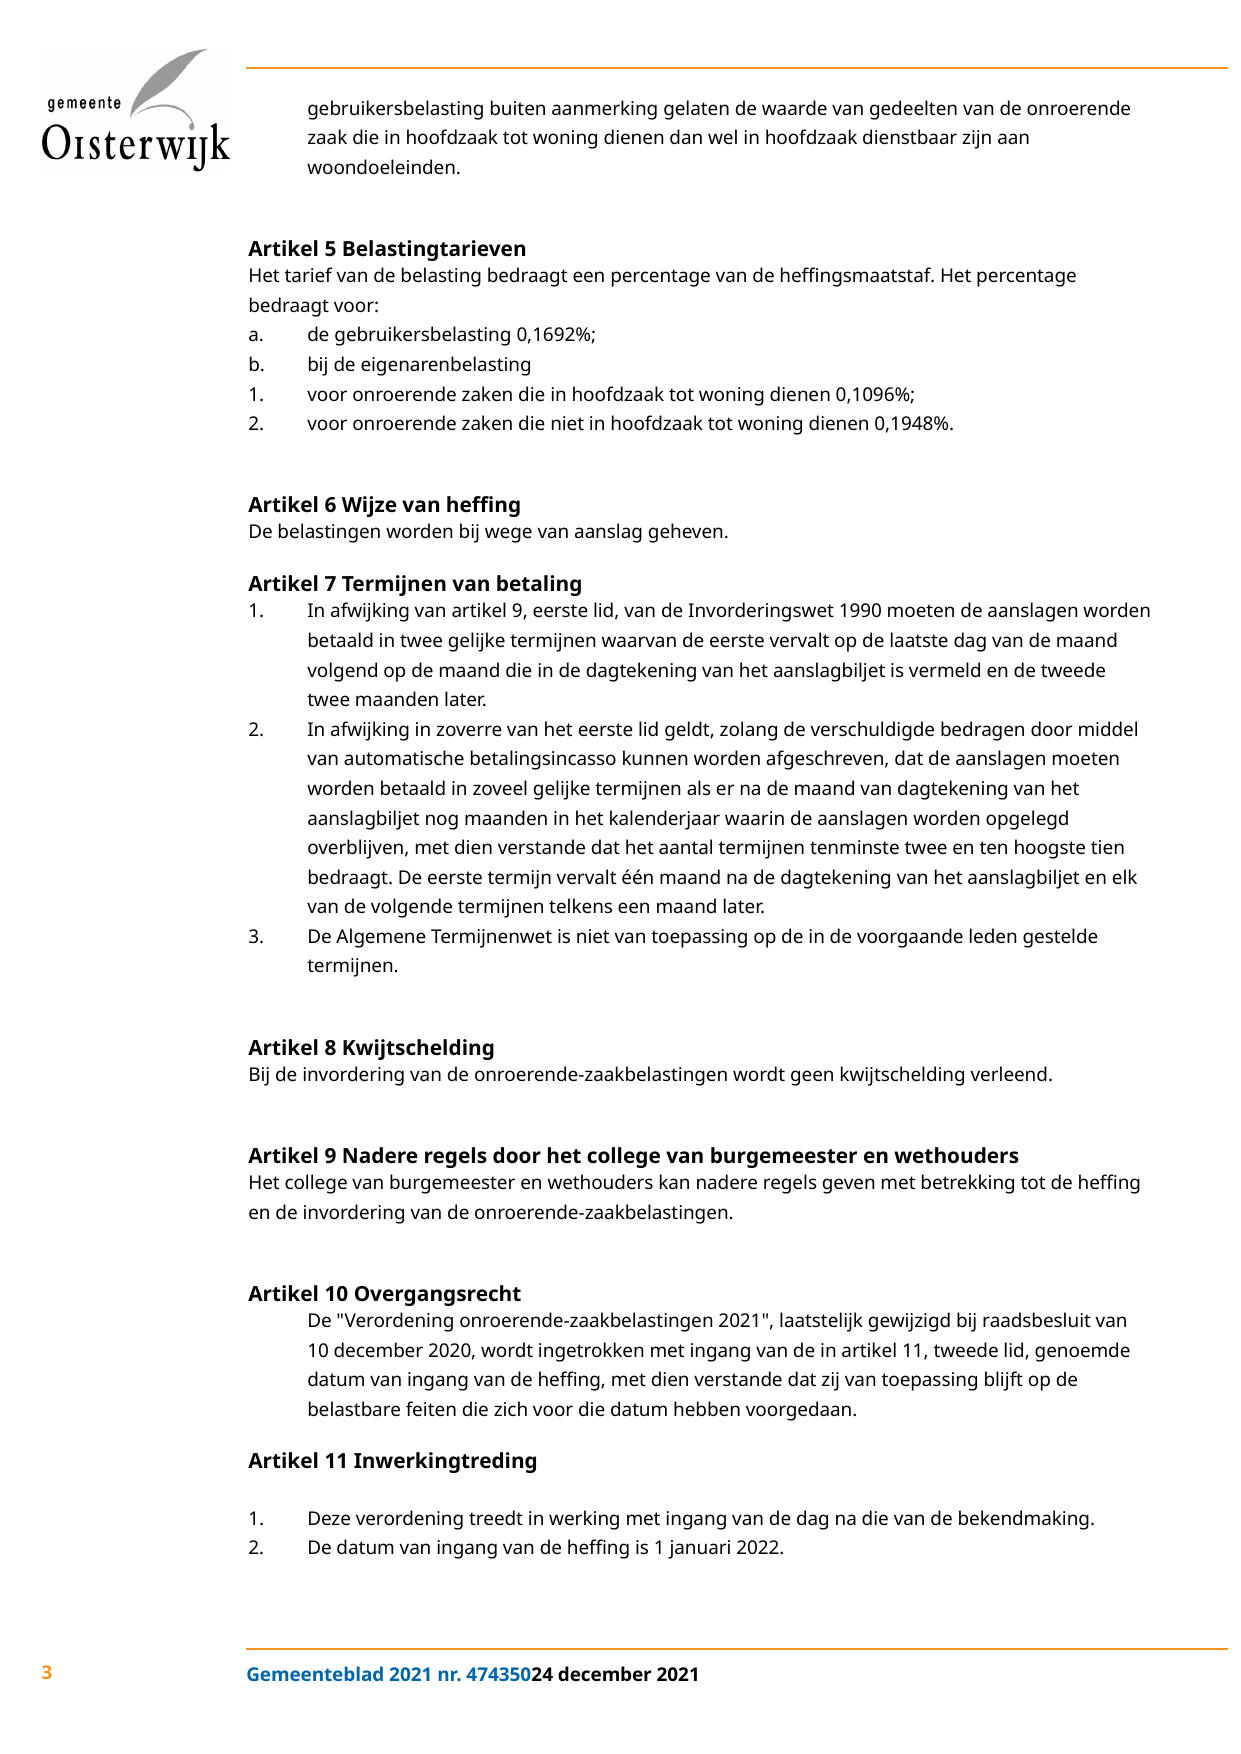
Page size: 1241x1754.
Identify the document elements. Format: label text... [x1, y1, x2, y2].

text Artikel 5 Belastingtarieven [248, 234, 1152, 262]
list bij de eigenarenbelasting [248, 351, 1152, 377]
list voor onroerende zaken die in hoofdzaak tot woning dienen 0,1096%; [248, 381, 1152, 406]
list De "Verordening onroerende-zaakbelastingen 2021", laatstelijk gewijzigd bij raadsbesluit van 10 december 2020, wordt ingetrokken met ingang van de in artikel 11, tweede lid, genoemde datum van ingang van de heffing, met dien verstande dat zij van toepassing blijft op de belastbare feiten die zich voor die datum hebben voorgedaan. [248, 1307, 1152, 1422]
text Artikel 6 Wijze van heffing [248, 490, 1152, 519]
list voor onroerende zaken die niet in hoofdzaak tot woning dienen 0,1948%. [248, 410, 1152, 436]
list In afwijking van artikel 9, eerste lid, van de Invorderingswet 1990 moeten de aanslagen worden betaald in twee gelijke termijnen waarvan de eerste vervalt op de laatste dag van de maand volgend op de maand die in de dagtekening van het aanslagbiljet is vermeld en de tweede twee maanden later. [248, 598, 1152, 712]
list de gebruikersbelasting 0,1692%; [248, 322, 1152, 347]
list gebruikersbelasting buiten aanmerking gelaten de waarde van gedeelten van de onroerende zaak die in hoofdzaak tot woning dienen dan wel in hoofdzaak dienstbaar zijn aan woondoeleinden. [248, 95, 1152, 180]
text Het college van burgemeester en wethouders kan nadere regels geven met betrekking tot de heffing en de invordering van de onroerende-zaakbelastingen. [248, 1169, 1152, 1225]
list De datum van ingang van de heffing is 1 januari 2022. [248, 1534, 1152, 1560]
text Het tarief van de belasting bedraagt een percentage van de heffingsmaatstaf. Het percentage bedraagt voor: [248, 262, 1152, 318]
picture [41, 47, 231, 172]
text Artikel 11 Inwerkingtreding [248, 1447, 1152, 1475]
text De belastingen worden bij wege van aanslag geheven. [248, 519, 1152, 544]
list In afwijking in zoverre van het eerste lid geldt, zolang de verschuldigde bedragen door middel van automatische betalingsincasso kunnen worden afgeschreven, dat de aanslagen moeten worden betaald in zoveel gelijke termijnen als er na de maand van dagtekening van het aanslagbiljet nog maanden in het kalenderjaar waarin de aanslagen worden opgelegd overblijven, met dien verstande dat het aantal termijnen tenminste twee en ten hoogste tien bedraagt. De eerste termijn vervalt één maand na de dagtekening van het aanslagbiljet en elk van de volgende termijnen telkens een maand later. [248, 716, 1152, 919]
list De Algemene Termijnenwet is niet van toepassing op de in de voorgaande leden gestelde termijnen. [248, 923, 1152, 978]
text Artikel 9 Nadere regels door het college van burgemeester en wethouders [248, 1141, 1152, 1169]
text Bij de invordering van de onroerende-zaakbelastingen wordt geen kwijtschelding verleend. [248, 1061, 1152, 1087]
text Artikel 10 Overgangsrecht [248, 1279, 1152, 1307]
list Deze verordening treedt in werking met ingang van de dag na die van de bekendmaking. [248, 1505, 1152, 1530]
text Artikel 7 Termijnen van betaling [248, 569, 1152, 598]
text Artikel 8 Kwijtschelding [248, 1033, 1152, 1061]
